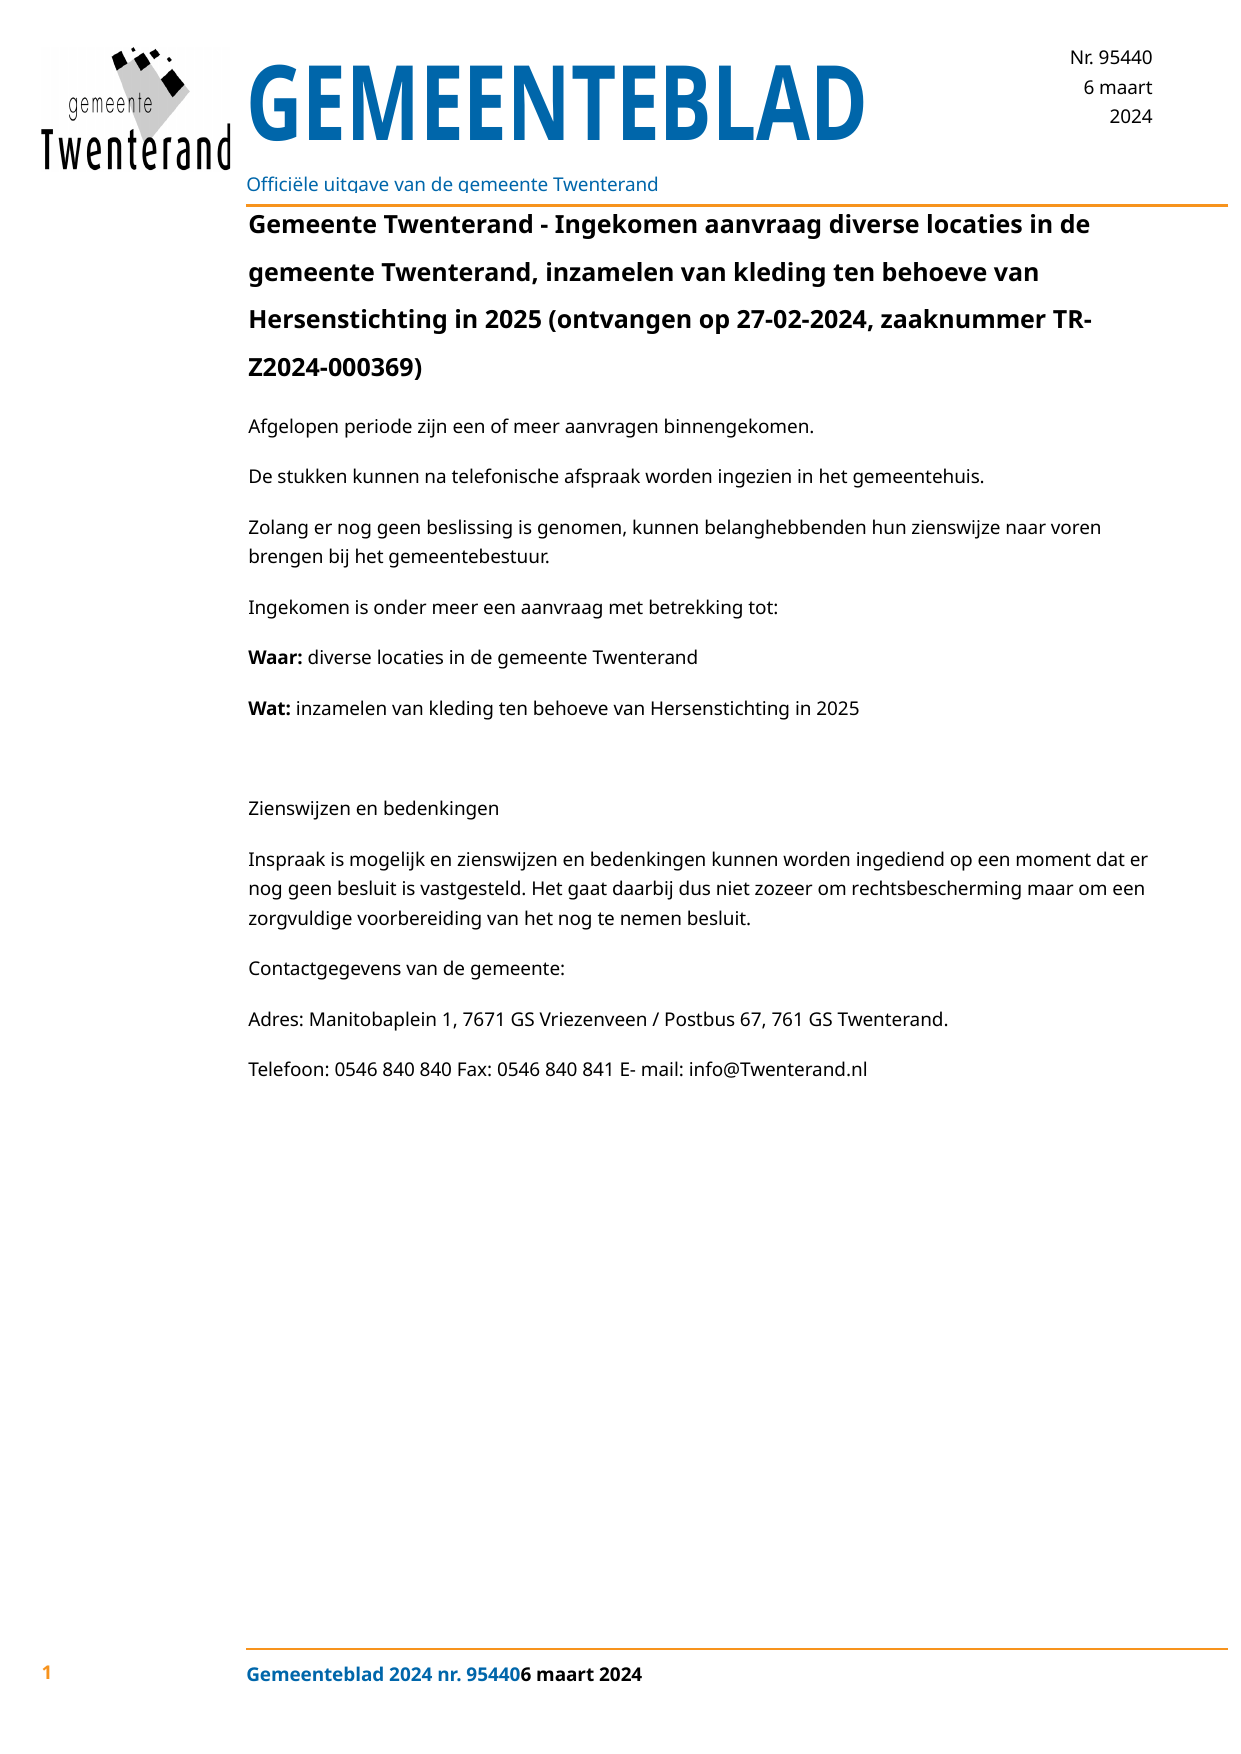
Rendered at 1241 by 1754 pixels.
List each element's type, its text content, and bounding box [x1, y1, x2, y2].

text Adres: Manitobaplein 1, 7671 GS Vriezenveen / Postbus 67, 761 GS Twenterand. [248, 1006, 1152, 1032]
text Inspraak is mogelijk en zienswijzen en bedenkingen kunnen worden ingediend op een moment dat er nog geen besluit is vastgesteld. Het gaat daarbij dus niet zozeer om rechtsbescherming maar om een zorgvuldige voorbereiding van het nog te nemen besluit. [248, 846, 1152, 931]
text De stukken kunnen na telefonische afspraak worden ingezien in het gemeentehuis. [248, 463, 1152, 489]
text Contactgegevens van de gemeente: [248, 956, 1152, 981]
text Zolang er nog geen beslissing is genomen, kunnen belanghebbenden hun zienswijze naar voren brengen bij het gemeentebestuur. [248, 514, 1152, 569]
text Ingekomen is onder meer een aanvraag met betrekking tot: [248, 594, 1152, 620]
text Wat: inzamelen van kleding ten behoeve van Hersenstichting in 2025 [248, 695, 1152, 721]
text Telefoon: 0546 840 840 Fax: 0546 840 841 E- mail: info@Twenterand.nl [248, 1056, 1152, 1082]
text Waar: diverse locaties in de gemeente Twenterand [248, 644, 1152, 670]
text Afgelopen periode zijn een of meer aanvragen binnengekomen. [248, 413, 1152, 439]
text Gemeente Twenterand - Ingekomen aanvraag diverse locaties in de gemeente Twenterand, inzamelen van kleding ten behoeve van Hersenstichting in 2025 (ontvangen op 27-02-2024, zaaknummer TR-Z2024-000369) [248, 207, 1152, 384]
text Zienswijzen en bedenkingen [248, 796, 1152, 821]
picture [41, 47, 231, 172]
